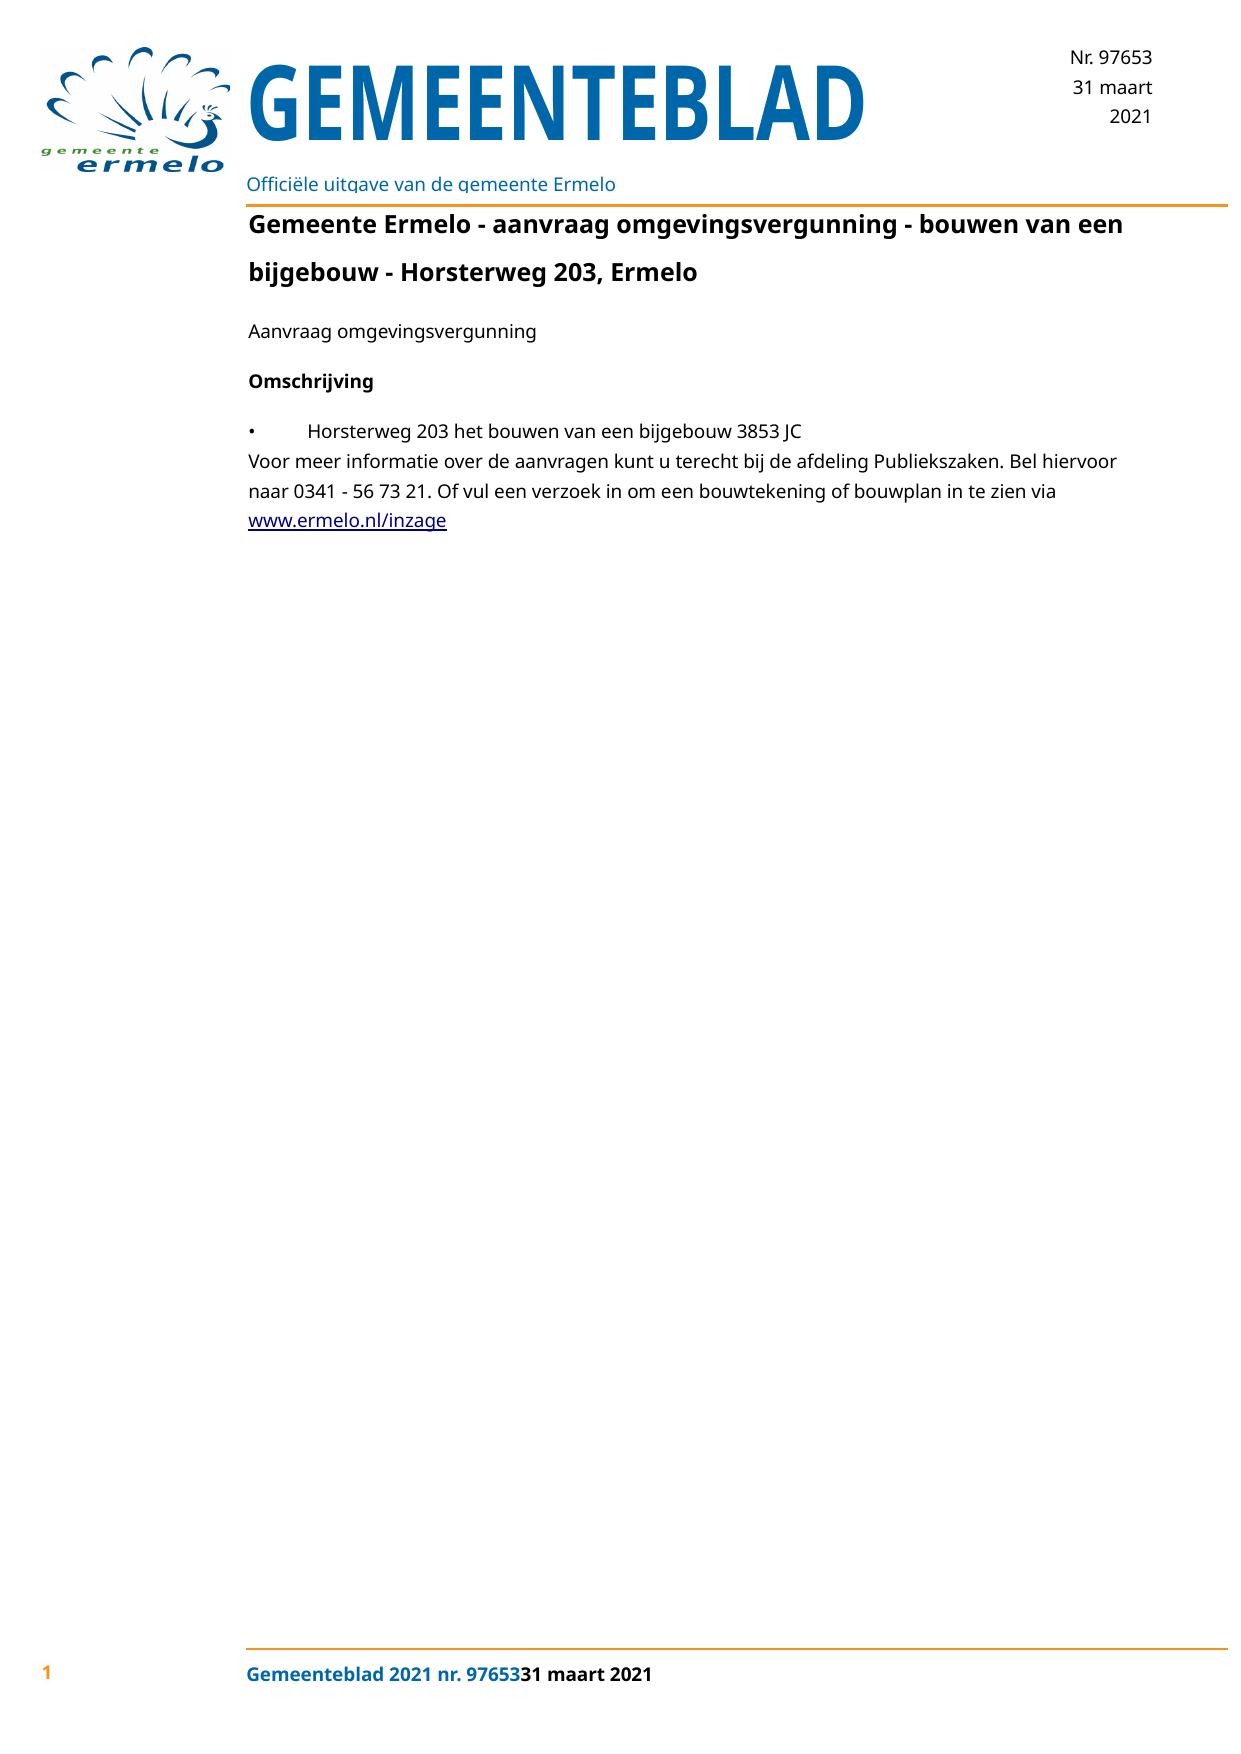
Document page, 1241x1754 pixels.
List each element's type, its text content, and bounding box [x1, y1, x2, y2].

list Horsterweg 203 het bouwen van een bijgebouw 3853 JC [248, 419, 1152, 444]
text Gemeente Ermelo - aanvraag omgevingsvergunning - bouwen van een bijgebouw - Horsterweg 203, Ermelo [248, 207, 1152, 288]
text Aanvraag omgevingsvergunning [248, 318, 1152, 344]
text Voor meer informatie over de aanvragen kunt u terecht bij de afdeling Publiekszaken. Bel hiervoor naar 0341 - 56 73 21. Of vul een verzoek in om een bouwtekening of bouwplan in te zien via www.ermelo.nl/inzage [248, 448, 1152, 533]
picture [41, 47, 231, 172]
text Omschrijving [248, 368, 1152, 394]
